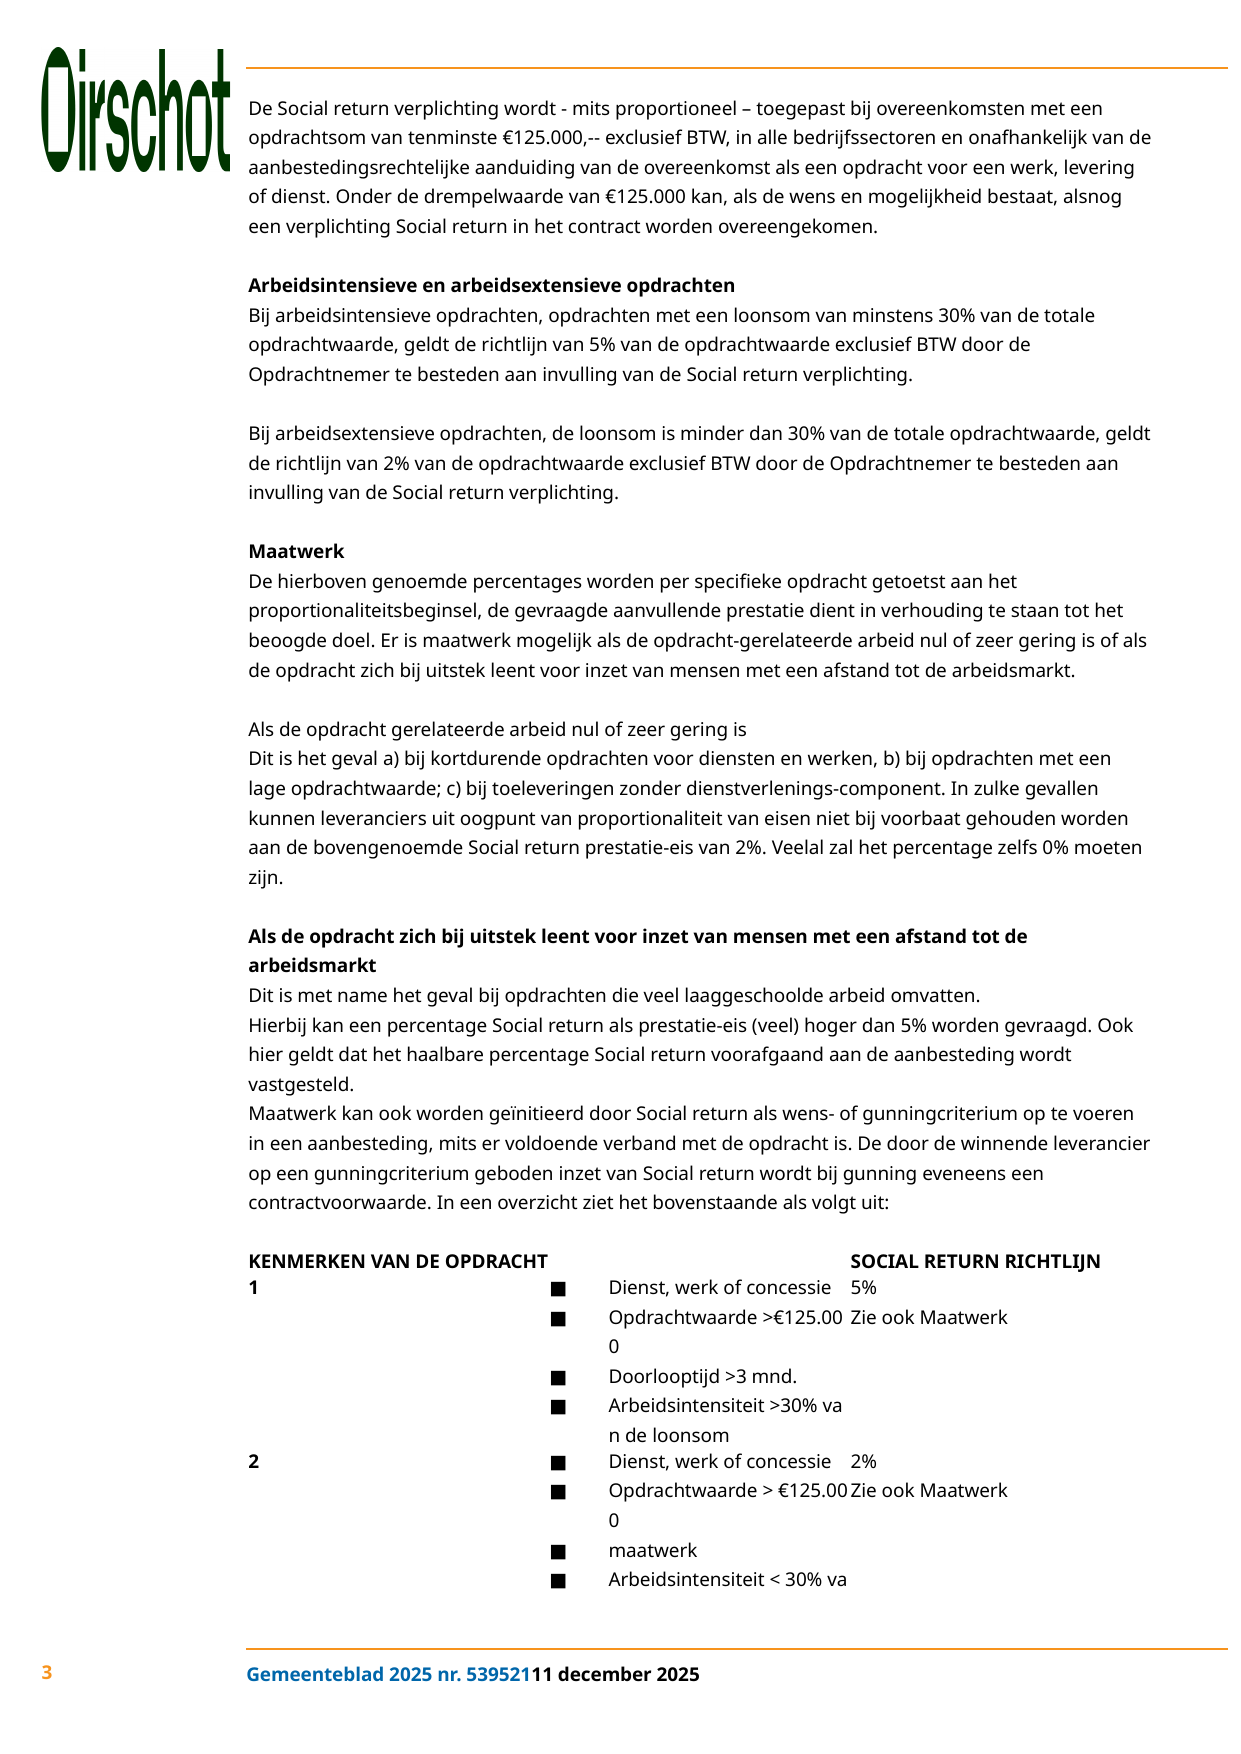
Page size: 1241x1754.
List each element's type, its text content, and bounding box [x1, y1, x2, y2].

text Als de opdracht zich bij uitstek leent voor inzet van mensen met een afstand tot de arbeidsmarkt [248, 923, 1152, 978]
table_cell 2 [248, 1448, 549, 1592]
table_cell 2% Zie ook Maatwerk [850, 1448, 1152, 1592]
text Als de opdracht gerelateerde arbeid nul of zeer gering is [248, 716, 1152, 742]
text Maatwerk [248, 538, 1152, 564]
table_cell 5% Zie ook Maatwerk [850, 1274, 1152, 1448]
text Hierbij kan een percentage Social return als prestatie-eis (veel) hoger dan 5% worden gevraagd. Ook hier geldt dat het haalbare percentage Social return voorafgaand aan de aanbesteding wordt vastgesteld. [248, 1012, 1152, 1097]
text Maatwerk kan ook worden geïnitieerd door Social return als wens- of gunningcriterium op te voeren in een aanbesteding, mits er voldoende verband met de opdracht is. De door de winnende leverancier op een gunningcriterium geboden inzet van Social return wordt bij gunning eveneens een contractvoorwaarde. In een overzicht ziet het bovenstaande als volgt uit: [248, 1101, 1152, 1215]
text Dit is het geval a) bij kortdurende opdrachten voor diensten en werken, b) bij opdrachten met een lage opdrachtwaarde; c) bij toeleveringen zonder dienstverlenings-component. In zulke gevallen kunnen leveranciers uit oogpunt van proportionaliteit van eisen niet bij voorbaat gehouden worden aan de bovengenoemde Social return prestatie-eis van 2%. Veelal zal het percentage zelfs 0% moeten zijn. [248, 746, 1152, 890]
picture [41, 47, 231, 172]
text Dit is met name het geval bij opdrachten die veel laaggeschoolde arbeid omvatten. [248, 982, 1152, 1008]
text Bij arbeidsintensieve opdrachten, opdrachten met een loonsom van minstens 30% van de totale opdrachtwaarde, geldt de richtlijn van 5% van de opdrachtwaarde exclusief BTW door de Opdrachtnemer te besteden aan invulling van de Social return verplichting. [248, 302, 1152, 387]
table_cell Dienst, werk of concessie Opdrachtwaarde >€125.000 Doorlooptijd >3 mnd. Arbeidsintensiteit >30% van de loonsom [549, 1274, 850, 1448]
table_header KENMERKEN VAN DE OPDRACHT [248, 1249, 850, 1274]
table_header SOCIAL RETURN RICHTLIJN [850, 1249, 1152, 1274]
text De Social return verplichting wordt - mits proportioneel – toegepast bij overeenkomsten met een opdrachtsom van tenminste €125.000,-- exclusief BTW, in alle bedrijfssectoren en onafhankelijk van de aanbestedingsrechtelijke aanduiding van de overeenkomst als een opdracht voor een werk, levering of dienst. Onder de drempelwaarde van €125.000 kan, als de wens en mogelijkheid bestaat, alsnog een verplichting Social return in het contract worden overeengekomen. [248, 95, 1152, 239]
table_cell 1 [248, 1274, 549, 1448]
table_cell Dienst, werk of concessie Opdrachtwaarde > €125.000 maatwerk Arbeidsintensiteit < 30% va [549, 1448, 850, 1592]
text De hierboven genoemde percentages worden per specifieke opdracht getoetst aan het proportionaliteitsbeginsel, de gevraagde aanvullende prestatie dient in verhouding te staan tot het beoogde doel. Er is maatwerk mogelijk als de opdracht-gerelateerde arbeid nul of zeer gering is of als de opdracht zich bij uitstek leent voor inzet van mensen met een afstand tot de arbeidsmarkt. [248, 568, 1152, 683]
text Bij arbeidsextensieve opdrachten, de loonsom is minder dan 30% van de totale opdrachtwaarde, geldt de richtlijn van 2% van de opdrachtwaarde exclusief BTW door de Opdrachtnemer te besteden aan invulling van de Social return verplichting. [248, 420, 1152, 505]
text Arbeidsintensieve en arbeidsextensieve opdrachten [248, 272, 1152, 298]
